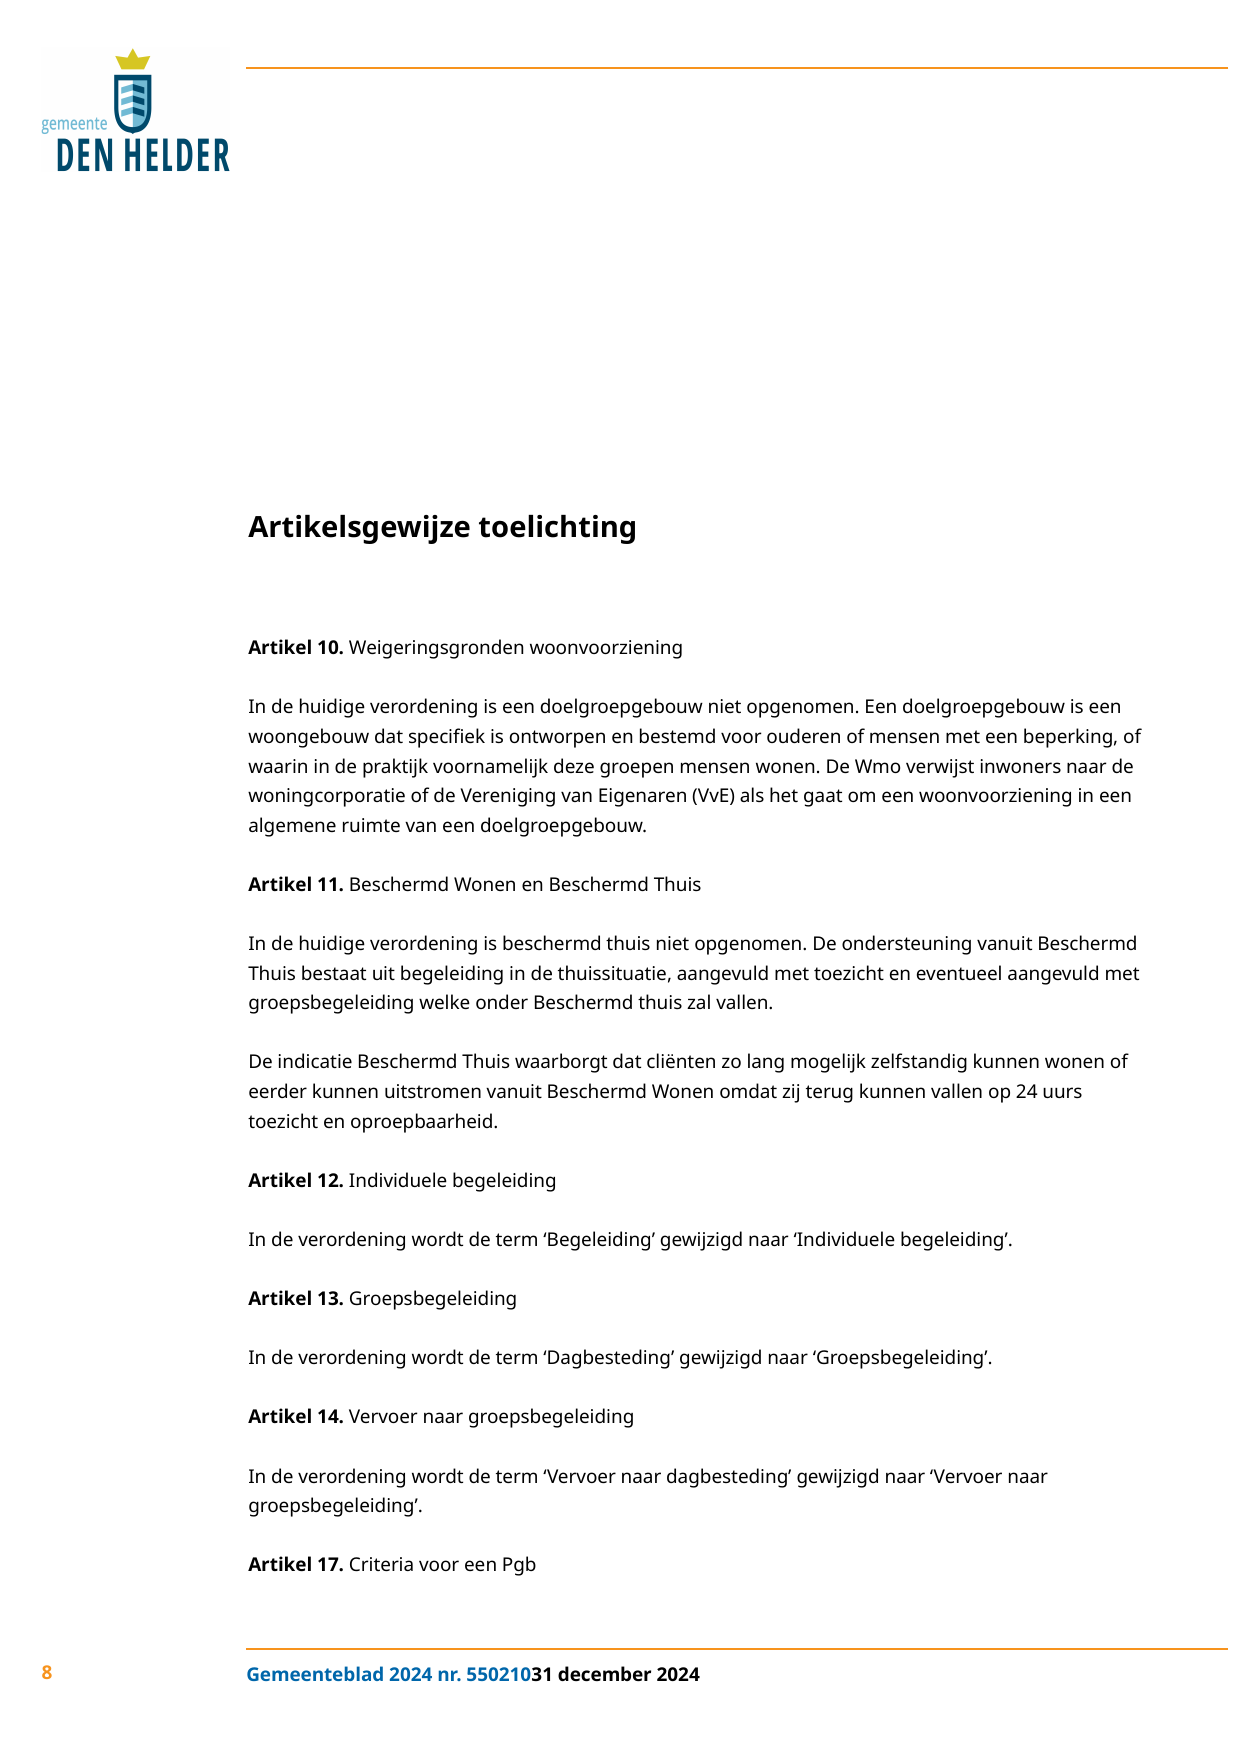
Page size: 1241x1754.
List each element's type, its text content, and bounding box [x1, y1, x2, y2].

text In de verordening wordt de term ‘Dagbesteding’ gewijzigd naar ‘Groepsbegeleiding’. [248, 1344, 1152, 1370]
text In de huidige verordening is beschermd thuis niet opgenomen. De ondersteuning vanuit Beschermd Thuis bestaat uit begeleiding in de thuissituatie, aangevuld met toezicht en eventueel aangevuld met groepsbegeleiding welke onder Beschermd thuis zal vallen. [248, 930, 1152, 1015]
text Artikel 14. Vervoer naar groepsbegeleiding [248, 1404, 1152, 1429]
text De indicatie Beschermd Thuis waarborgt dat cliënten zo lang mogelijk zelfstandig kunnen wonen of eerder kunnen uitstromen vanuit Beschermd Wonen omdat zij terug kunnen vallen op 24 uurs toezicht en oproepbaarheid. [248, 1049, 1152, 1133]
picture [63, 144, 68, 165]
picture [100, 154, 106, 172]
text In de huidige verordening is een doelgroepgebouw niet opgenomen. Een doelgroepgebouw is een woongebouw dat specifiek is ontworpen en bestemd voor ouderen of mensen met een beperking, of waarin in de praktijk voornamelijk deze groepen mensen wonen. De Wmo verwijst inwoners naar de woningcorporatie of de Vereniging van Eigenaren (VvE) als het gaat om een woonvoorziening in een algemene ruimte van een doelgroepgebouw. [248, 694, 1152, 838]
text Artikel 10. Weigeringsgronden woonvoorziening [248, 634, 1152, 660]
text Artikel 17. Criteria voor een Pgb [248, 1552, 1152, 1577]
text In de verordening wordt de term ‘Begeleiding’ gewijzigd naar ‘Individuele begeleiding’. [248, 1226, 1152, 1252]
picture [220, 160, 224, 172]
text Artikelsgewijze toelichting [248, 506, 1152, 546]
text In de verordening wordt de term ‘Vervoer naar dagbesteding’ gewijzigd naar ‘Vervoer naar groepsbegeleiding’. [248, 1463, 1152, 1518]
picture [182, 144, 187, 165]
text Artikel 13. Groepsbegeleiding [248, 1285, 1152, 1311]
picture [130, 157, 135, 172]
text Artikel 12. Individuele begeleiding [248, 1167, 1152, 1193]
text Artikel 11. Beschermd Wonen en Beschermd Thuis [248, 871, 1152, 897]
picture [41, 47, 231, 172]
